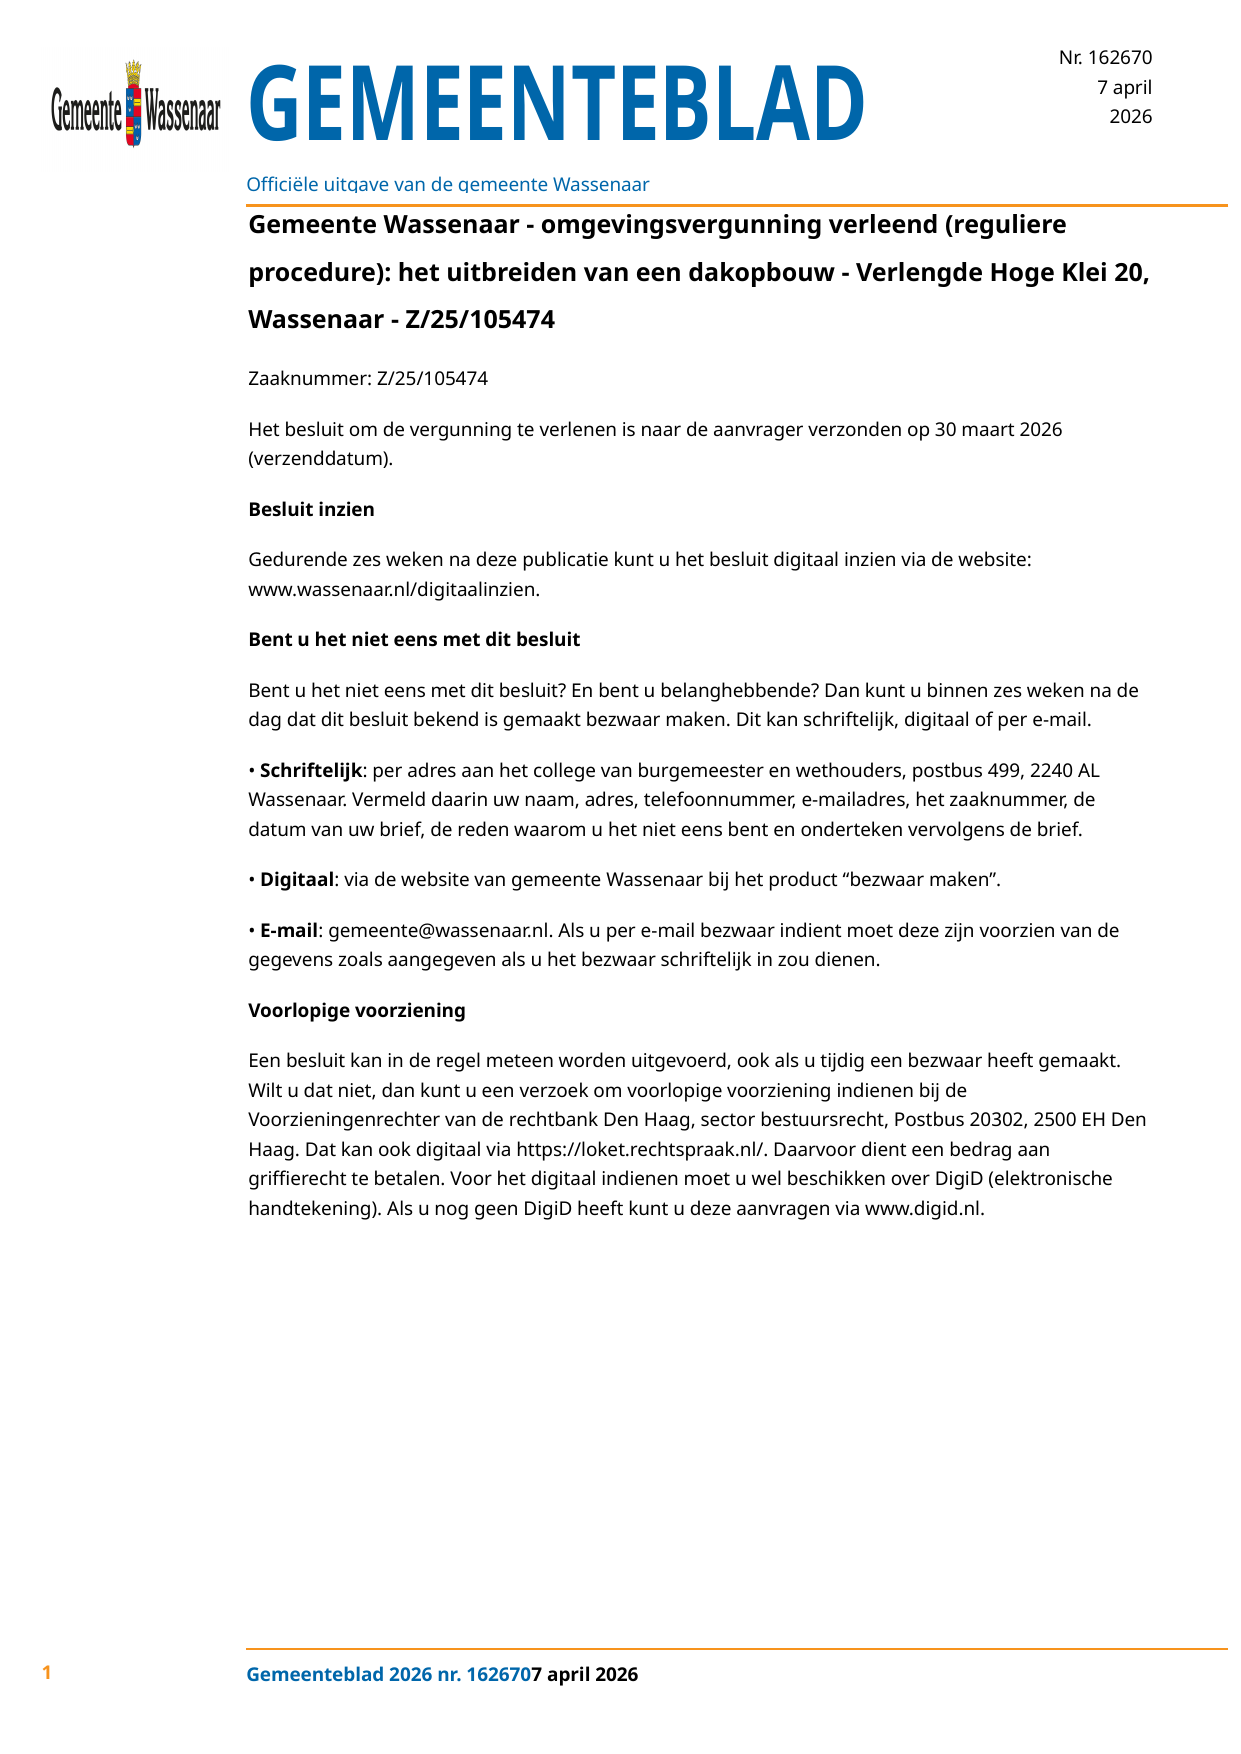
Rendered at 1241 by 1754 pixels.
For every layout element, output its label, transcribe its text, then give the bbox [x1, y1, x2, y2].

text Gedurende zes weken na deze publicatie kunt u het besluit digitaal inzien via de website: www.wassenaar.nl/digitaalinzien. [248, 546, 1152, 602]
text Voorlopige voorziening [248, 997, 1152, 1022]
text Gemeente Wassenaar - omgevingsvergunning verleend (reguliere procedure): het uitbreiden van een dakopbouw - Verlengde Hoge Klei 20, Wassenaar - Z/25/105474 [248, 207, 1152, 336]
text Besluit inzien [248, 496, 1152, 522]
text • Digitaal: via de website van gemeente Wassenaar bij het product “bezwaar maken”. [248, 866, 1152, 892]
text • Schriftelijk: per adres aan het college van burgemeester en wethouders, postbus 499, 2240 AL Wassenaar. Vermeld daarin uw naam, adres, telefoonnummer, e-mailadres, het zaaknummer, de datum van uw brief, de reden waarom u het niet eens bent en onderteken vervolgens de brief. [248, 757, 1152, 842]
text Bent u het niet eens met dit besluit [248, 626, 1152, 652]
picture [41, 47, 231, 172]
text Een besluit kan in de regel meteen worden uitgevoerd, ook als u tijdig een bezwaar heeft gemaakt. Wilt u dat niet, dan kunt u een verzoek om voorlopige voorziening indienen bij de Voorzieningenrechter van de rechtbank Den Haag, sector bestuursrecht, Postbus 20302, 2500 EH Den Haag. Dat kan ook digitaal via https://loket.rechtspraak.nl/. Daarvoor dient een bedrag aan griffierecht te betalen. Voor het digitaal indienen moet u wel beschikken over DigiD (elektronische handtekening). Als u nog geen DigiD heeft kunt u deze aanvragen via www.digid.nl. [248, 1047, 1152, 1221]
text Bent u het niet eens met dit besluit? En bent u belanghebbende? Dan kunt u binnen zes weken na de dag dat dit besluit bekend is gemaakt bezwaar maken. Dit kan schriftelijk, digitaal of per e-mail. [248, 677, 1152, 732]
text Het besluit om de vergunning te verlenen is naar de aanvrager verzonden op 30 maart 2026 (verzenddatum). [248, 416, 1152, 471]
text • E-mail: gemeente@wassenaar.nl. Als u per e-mail bezwaar indient moet deze zijn voorzien van de gegevens zoals aangegeven als u het bezwaar schriftelijk in zou dienen. [248, 917, 1152, 972]
text Zaaknummer: Z/25/105474 [248, 366, 1152, 391]
